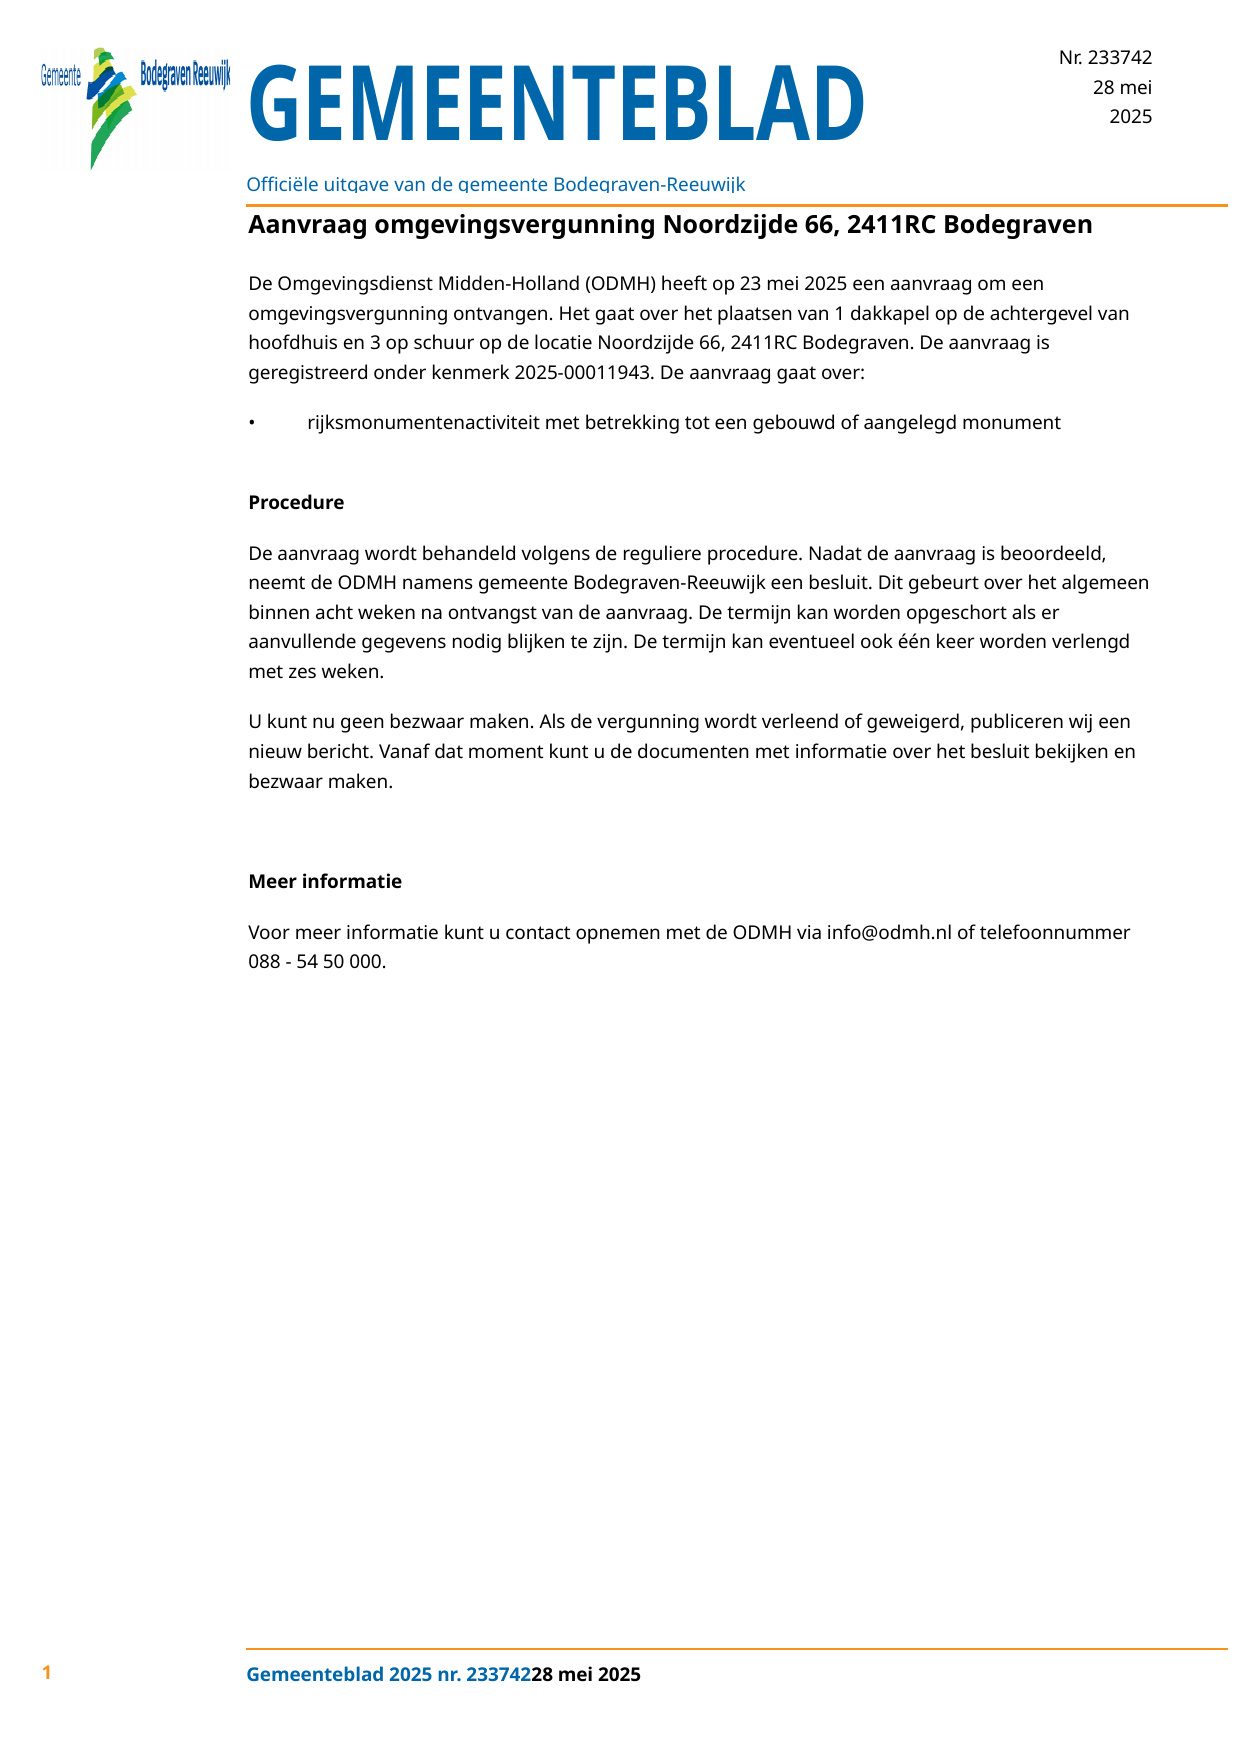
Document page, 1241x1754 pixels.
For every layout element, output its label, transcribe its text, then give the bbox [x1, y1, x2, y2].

text Procedure [248, 489, 1152, 515]
text Meer informatie [248, 869, 1152, 894]
text De Omgevingsdienst Midden-Holland (ODMH) heeft op 23 mei 2025 een aanvraag om een omgevingsvergunning ontvangen. Het gaat over het plaatsen van 1 dakkapel op de achtergevel van hoofdhuis en 3 op schuur op de locatie Noordzijde 66, 2411RC Bodegraven. De aanvraag is geregistreerd onder kenmerk 2025-00011943. De aanvraag gaat over: [248, 270, 1152, 385]
text Aanvraag omgevingsvergunning Noordzijde 66, 2411RC Bodegraven [248, 207, 1152, 241]
text Voor meer informatie kunt u contact opnemen met de ODMH via info@odmh.nl of telefoonnummer 088 - 54 50 000. [248, 919, 1152, 974]
list rijksmonumentenactiviteit met betrekking tot een gebouwd of aangelegd monument [248, 409, 1152, 435]
picture [41, 47, 231, 172]
text U kunt nu geen bezwaar maken. Als de vergunning wordt verleend of geweigerd, publiceren wij een nieuw bericht. Vanaf dat moment kunt u de documenten met informatie over het besluit bekijken en bezwaar maken. [248, 709, 1152, 793]
text De aanvraag wordt behandeld volgens de reguliere procedure. Nadat de aanvraag is beoordeeld, neemt de ODMH namens gemeente Bodegraven-Reeuwijk een besluit. Dit gebeurt over het algemeen binnen acht weken na ontvangst van de aanvraag. De termijn kan worden opgeschort als er aanvullende gegevens nodig blijken te zijn. De termijn kan eventueel ook één keer worden verlengd met zes weken. [248, 540, 1152, 684]
